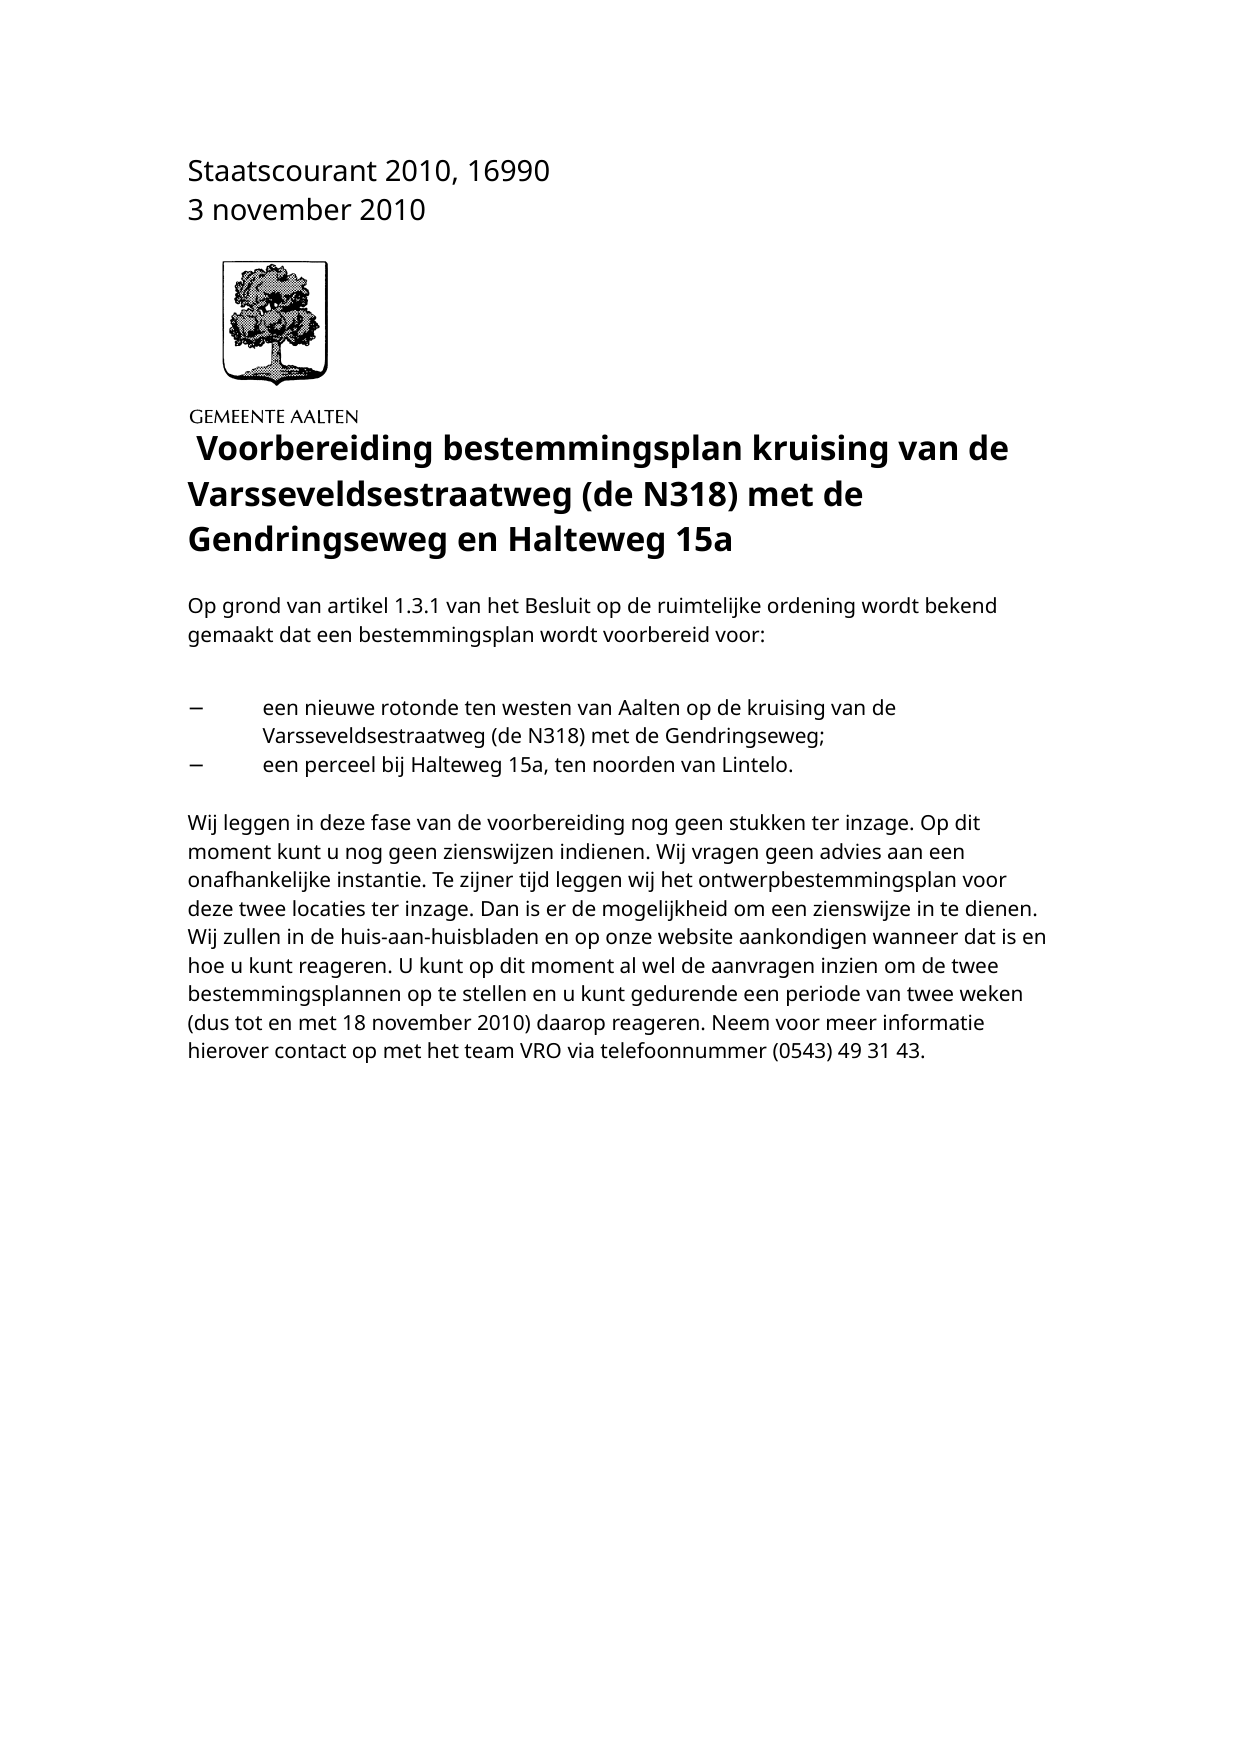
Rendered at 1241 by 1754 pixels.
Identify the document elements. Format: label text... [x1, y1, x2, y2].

text Staatscourant 2010, 16990 [187, 150, 1053, 190]
text Op grond van artikel 1.3.1 van het Besluit op de ruimtelijke ordening wordt bekend gemaakt dat een bestemmingsplan wordt voorbereid voor: [187, 591, 1053, 648]
subtitle Voorbereiding bestemmingsplan kruising van de Varsseveldsestraatweg (de N318) met de Gendringseweg en Halteweg 15a [187, 271, 1053, 561]
picture [187, 258, 360, 425]
text 3 november 2010 [187, 190, 1053, 229]
list een nieuwe rotonde ten westen van Aalten op de kruising van de Varsseveldsestraatweg (de N318) met de Gendringseweg; [187, 693, 1053, 750]
list een perceel bij Halteweg 15a, ten noorden van Lintelo. [187, 750, 1053, 778]
text Wij leggen in deze fase van de voorbereiding nog geen stukken ter inzage. Op dit moment kunt u nog geen zienswijzen indienen. Wij vragen geen advies aan een onafhankelijke instantie. Te zijner tijd leggen wij het ontwerpbestemmingsplan voor deze twee locaties ter inzage. Dan is er de mogelijkheid om een zienswijze in te dienen. Wij zullen in de huis-aan-huisbladen en op onze website aankondigen wanneer dat is en hoe u kunt reageren. U kunt op dit moment al wel de aanvragen inzien om de twee bestemmingsplannen op te stellen en u kunt gedurende een periode van twee weken (dus tot en met 18 november 2010) daarop reageren. Neem voor meer informatie hierover contact op met het team VRO via telefoonnummer (0543) 49 31 43. [187, 808, 1053, 1064]
